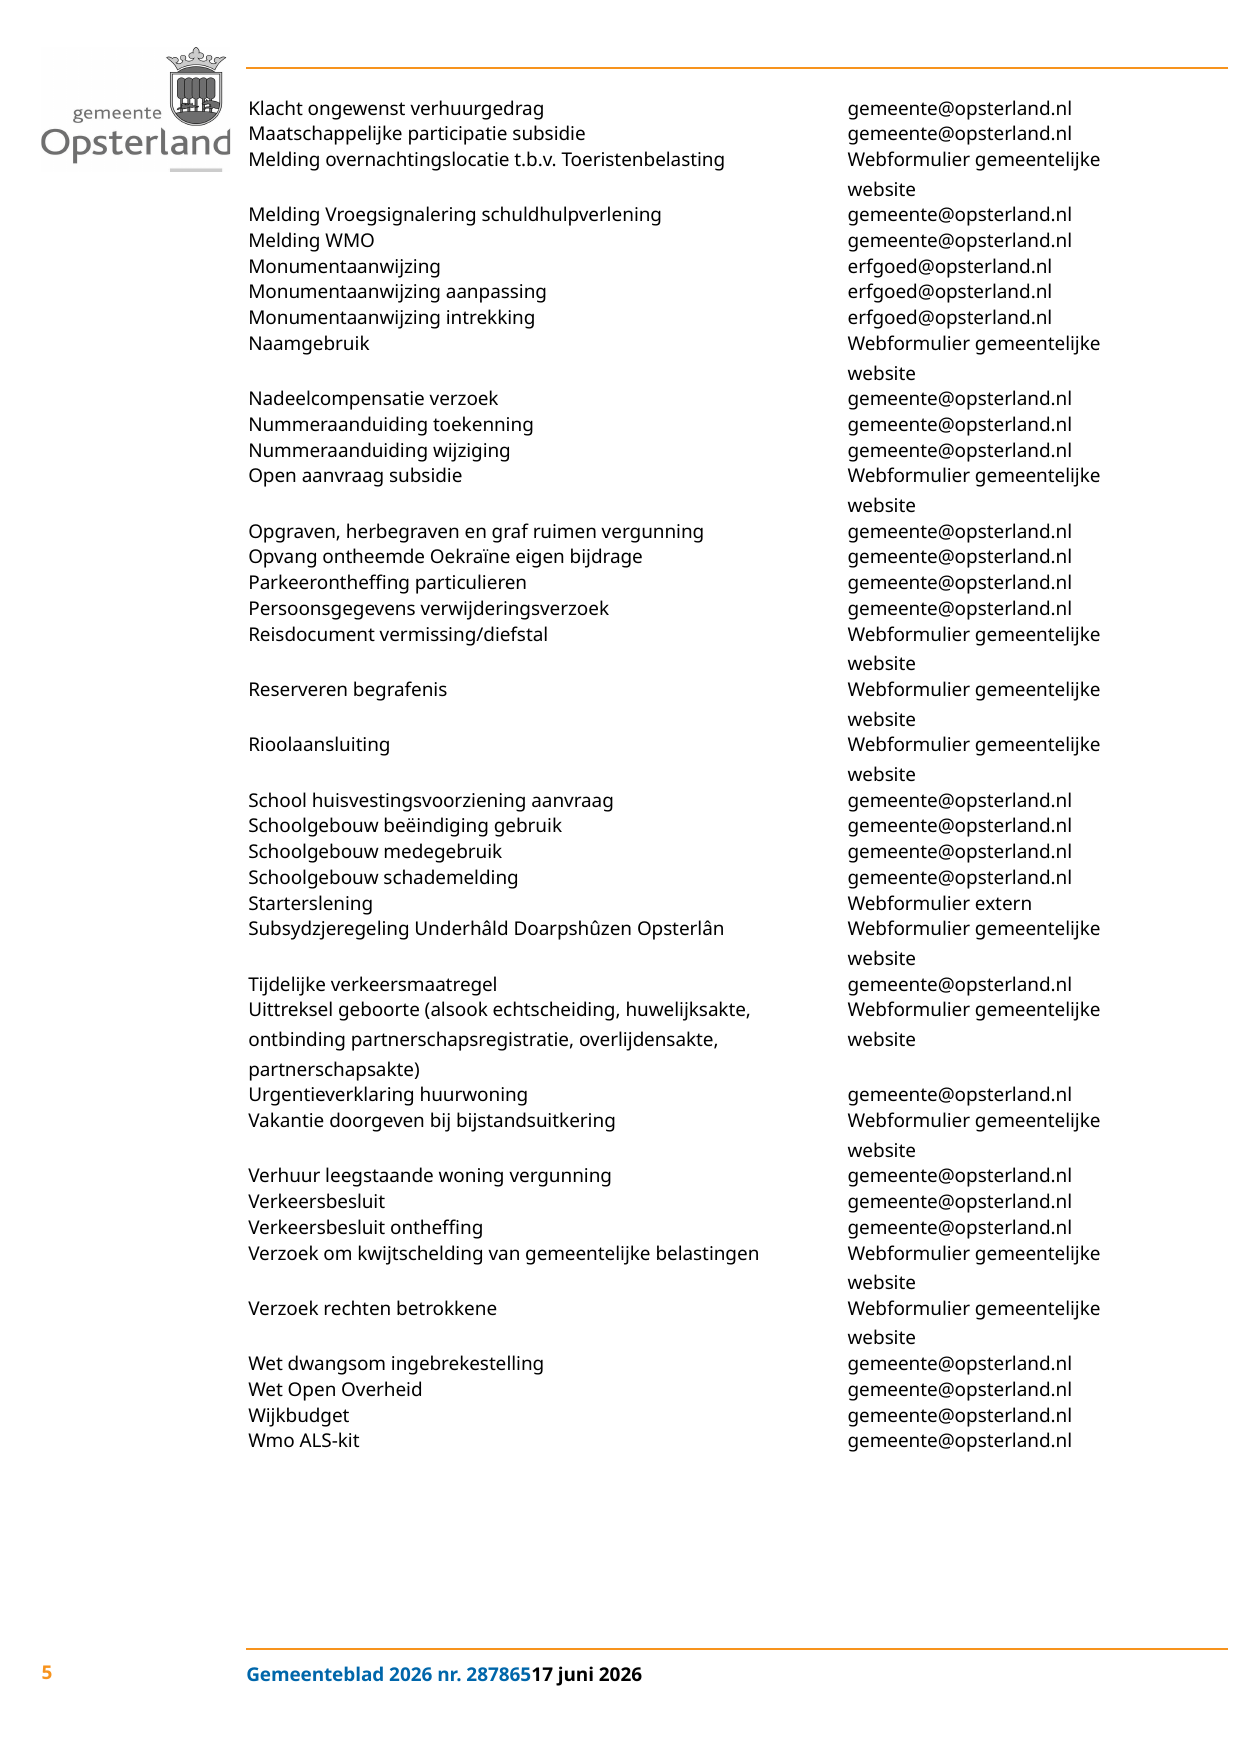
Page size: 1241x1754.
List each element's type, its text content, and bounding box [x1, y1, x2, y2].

table_cell Webformulier gemeentelijke website [848, 463, 1152, 518]
table_cell gemeente@opsterland.nl [848, 544, 1152, 569]
table_cell Open aanvraag subsidie [248, 463, 847, 518]
table_cell Wijkbudget [248, 1402, 847, 1427]
table_cell Persoonsgegevens verwijderingsverzoek [248, 595, 847, 621]
table_cell Tijdelijke verkeersmaatregel [248, 971, 847, 997]
table_cell Webformulier gemeentelijke website [848, 997, 1152, 1081]
table_cell gemeente@opsterland.nl [848, 1350, 1152, 1376]
table_cell erfgoed@opsterland.nl [848, 305, 1152, 330]
table_cell Webformulier gemeentelijke website [848, 621, 1152, 676]
table_cell Vakantie doorgeven bij bijstandsuitkering [248, 1107, 847, 1162]
table_cell Urgentieverklaring huurwoning [248, 1081, 847, 1107]
table_cell Uittreksel geboorte (alsook echtscheiding, huwelijksakte, ontbinding partnerschapsregistratie, overlijdensakte, partnerschapsakte) [248, 997, 847, 1081]
table_cell Schoolgebouw medegebruik [248, 838, 847, 864]
table_cell School huisvestingsvoorziening aanvraag [248, 787, 847, 813]
table_cell erfgoed@opsterland.nl [848, 253, 1152, 279]
table_cell Webformulier gemeentelijke website [848, 330, 1152, 386]
table_cell Monumentaanwijzing intrekking [248, 305, 847, 330]
table_cell Webformulier gemeentelijke website [848, 1295, 1152, 1350]
picture [41, 47, 231, 172]
table_cell Klacht ongewenst verhuurgedrag [248, 95, 847, 121]
table_cell gemeente@opsterland.nl [848, 813, 1152, 838]
table_cell Reisdocument vermissing/diefstal [248, 621, 847, 676]
table_cell gemeente@opsterland.nl [848, 864, 1152, 890]
table_cell gemeente@opsterland.nl [848, 227, 1152, 253]
table_cell gemeente@opsterland.nl [848, 386, 1152, 411]
table_cell Webformulier extern [848, 890, 1152, 916]
table_cell gemeente@opsterland.nl [848, 595, 1152, 621]
table_cell gemeente@opsterland.nl [848, 95, 1152, 121]
table_cell Melding overnachtingslocatie t.b.v. Toeristenbelasting [248, 146, 847, 202]
table_cell Monumentaanwijzing [248, 253, 847, 279]
table_cell Wet dwangsom ingebrekestelling [248, 1350, 847, 1376]
table_cell Wmo ALS-kit [248, 1428, 847, 1453]
table_cell Verzoek rechten betrokkene [248, 1295, 847, 1350]
table_cell Parkeerontheffing particulieren [248, 570, 847, 595]
table_cell Subsydzjeregeling Underhâld Doarpshûzen Opsterlân [248, 916, 847, 971]
table_cell gemeente@opsterland.nl [848, 1214, 1152, 1240]
table_cell Reserveren begrafenis [248, 676, 847, 732]
table_cell gemeente@opsterland.nl [848, 1428, 1152, 1453]
table_cell gemeente@opsterland.nl [848, 787, 1152, 813]
table_cell Verkeersbesluit ontheffing [248, 1214, 847, 1240]
table_cell Schoolgebouw beëindiging gebruik [248, 813, 847, 838]
table_cell Nummeraanduiding wijziging [248, 437, 847, 463]
table_cell Nadeelcompensatie verzoek [248, 386, 847, 411]
table_cell gemeente@opsterland.nl [848, 1376, 1152, 1402]
table_cell Monumentaanwijzing aanpassing [248, 279, 847, 304]
table_cell erfgoed@opsterland.nl [848, 279, 1152, 304]
table_cell Opgraven, herbegraven en graf ruimen vergunning [248, 518, 847, 544]
table_cell gemeente@opsterland.nl [848, 437, 1152, 463]
table_cell Starterslening [248, 890, 847, 916]
table_cell Verhuur leegstaande woning vergunning [248, 1163, 847, 1188]
table_cell Webformulier gemeentelijke website [848, 1240, 1152, 1295]
table_cell Opvang ontheemde Oekraïne eigen bijdrage [248, 544, 847, 569]
table_cell Schoolgebouw schademelding [248, 864, 847, 890]
table_cell Verkeersbesluit [248, 1188, 847, 1214]
table_cell Melding Vroegsignalering schuldhulpverlening [248, 202, 847, 227]
table_cell Nummeraanduiding toekenning [248, 411, 847, 437]
table_cell Verzoek om kwijtschelding van gemeentelijke belastingen [248, 1240, 847, 1295]
table_cell gemeente@opsterland.nl [848, 1402, 1152, 1427]
table_cell gemeente@opsterland.nl [848, 202, 1152, 227]
table_cell gemeente@opsterland.nl [848, 838, 1152, 864]
table_cell gemeente@opsterland.nl [848, 1081, 1152, 1107]
table_cell Webformulier gemeentelijke website [848, 676, 1152, 732]
table_cell gemeente@opsterland.nl [848, 121, 1152, 146]
table_cell Webformulier gemeentelijke website [848, 1107, 1152, 1162]
table_cell Rioolaansluiting [248, 732, 847, 787]
table_cell gemeente@opsterland.nl [848, 570, 1152, 595]
table_cell Melding WMO [248, 227, 847, 253]
table_cell Webformulier gemeentelijke website [848, 146, 1152, 202]
table_cell Webformulier gemeentelijke website [848, 916, 1152, 971]
table_cell Wet Open Overheid [248, 1376, 847, 1402]
table_cell Maatschappelijke participatie subsidie [248, 121, 847, 146]
table_cell Webformulier gemeentelijke website [848, 732, 1152, 787]
table_cell gemeente@opsterland.nl [848, 411, 1152, 437]
table_cell gemeente@opsterland.nl [848, 971, 1152, 997]
table_cell gemeente@opsterland.nl [848, 518, 1152, 544]
table_cell Naamgebruik [248, 330, 847, 386]
table_cell gemeente@opsterland.nl [848, 1188, 1152, 1214]
table_cell gemeente@opsterland.nl [848, 1163, 1152, 1188]
